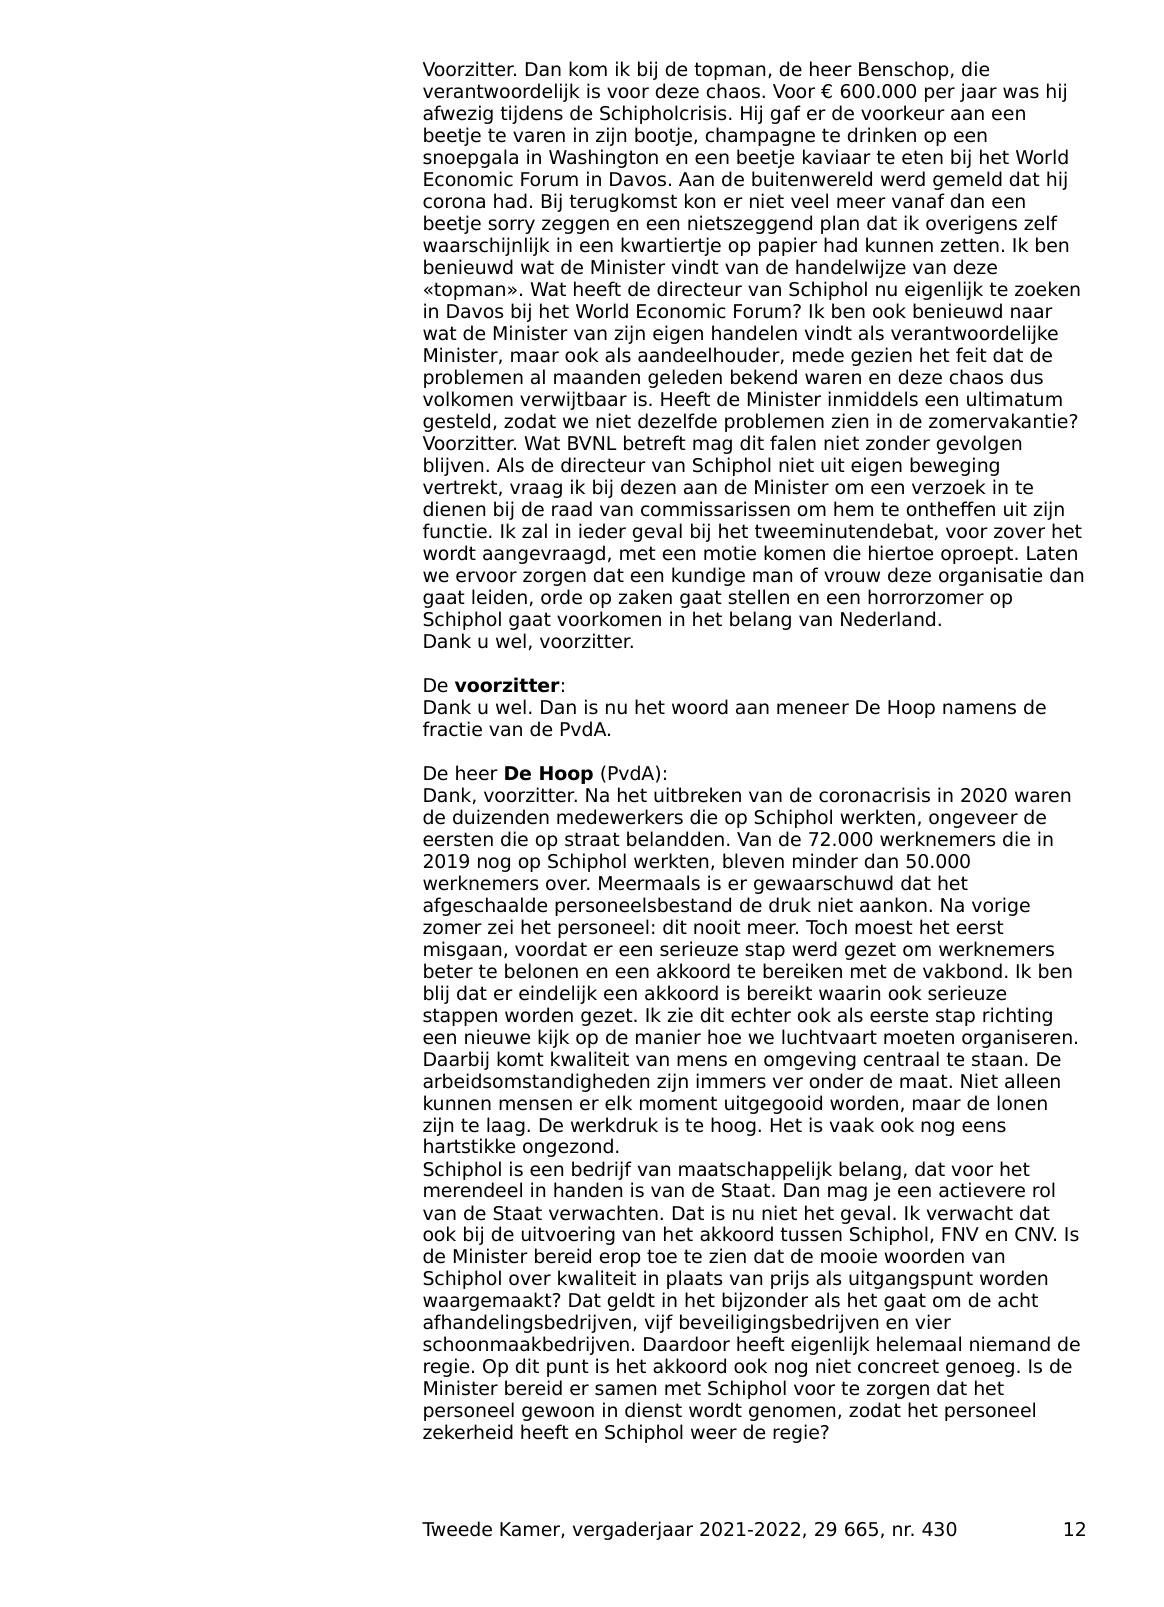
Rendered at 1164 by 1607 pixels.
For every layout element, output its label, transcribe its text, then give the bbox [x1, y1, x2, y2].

text Voorzitter. Dan kom ik bij de topman, de heer Benschop, die verantwoordelijk is voor deze chaos. Voor € 600.000 per jaar was hij afwezig tijdens de Schipholcrisis. Hij gaf er de voorkeur aan een beetje te varen in zijn bootje, champagne te drinken op een snoepgala in Washington en een beetje kaviaar te eten bij het World Economic Forum in Davos. Aan de buitenwereld werd gemeld dat hij corona had. Bij terugkomst kon er niet veel meer vanaf dan een beetje sorry zeggen en een nietszeggend plan dat ik overigens zelf waarschijnlijk in een kwartiertje op papier had kunnen zetten. Ik ben benieuwd wat de Minister vindt van de handelwijze van deze «topman». Wat heeft de directeur van Schiphol nu eigenlijk te zoeken in Davos bij het World Economic Forum? Ik ben ook benieuwd naar wat de Minister van zijn eigen handelen vindt als verantwoordelijke Minister, maar ook als aandeelhouder, mede gezien het feit dat de problemen al maanden geleden bekend waren en deze chaos dus volkomen verwijtbaar is. Heeft de Minister inmiddels een ultimatum gesteld, zodat we niet dezelfde problemen zien in de zomervakantie? [422, 59, 1087, 433]
text Dank, voorzitter. Na het uitbreken van de coronacrisis in 2020 waren de duizenden medewerkers die op Schiphol werkten, ongeveer de eersten die op straat belandden. Van de 72.000 werknemers die in 2019 nog op Schiphol werkten, bleven minder dan 50.000 werknemers over. Meermaals is er gewaarschuwd dat het afgeschaalde personeelsbestand de druk niet aankon. Na vorige zomer zei het personeel: dit nooit meer. Toch moest het eerst misgaan, voordat er een serieuze stap werd gezet om werknemers beter te belonen en een akkoord te bereiken met de vakbond. Ik ben blij dat er eindelijk een akkoord is bereikt waarin ook serieuze stappen worden gezet. Ik zie dit echter ook als eerste stap richting een nieuwe kijk op de manier hoe we luchtvaart moeten organiseren. Daarbij komt kwaliteit van mens en omgeving centraal te staan. De arbeidsomstandigheden zijn immers ver onder de maat. Niet alleen kunnen mensen er elk moment uitgegooid worden, maar de lonen zijn te laag. De werkdruk is te hoog. Het is vaak ook nog eens hartstikke ongezond. [422, 785, 1087, 1158]
text De heer De Hoop (PvdA): [422, 763, 1087, 785]
text Dank u wel, voorzitter. [422, 631, 1087, 652]
text De voorzitter: [422, 675, 1087, 697]
text Schiphol is een bedrijf van maatschappelijk belang, dat voor het merendeel in handen is van de Staat. Dan mag je een actievere rol van de Staat verwachten. Dat is nu niet het geval. Ik verwacht dat ook bij de uitvoering van het akkoord tussen Schiphol, FNV en CNV. Is de Minister bereid erop toe te zien dat de mooie woorden van Schiphol over kwaliteit in plaats van prijs als uitgangspunt worden waargemaakt? Dat geldt in het bijzonder als het gaat om de acht afhandelingsbedrijven, vijf beveiligingsbedrijven en vier schoonmaakbedrijven. Daardoor heeft eigenlijk helemaal niemand de regie. Op dit punt is het akkoord ook nog niet concreet genoeg. Is de Minister bereid er samen met Schiphol voor te zorgen dat het personeel gewoon in dienst wordt genomen, zodat het personeel zekerheid heeft en Schiphol weer de regie? [422, 1158, 1087, 1444]
text Dank u wel. Dan is nu het woord aan meneer De Hoop namens de fractie van de PvdA. [422, 697, 1087, 741]
text Voorzitter. Wat BVNL betreft mag dit falen niet zonder gevolgen blijven. Als de directeur van Schiphol niet uit eigen beweging vertrekt, vraag ik bij dezen aan de Minister om een verzoek in te dienen bij de raad van commissarissen om hem te ontheffen uit zijn functie. Ik zal in ieder geval bij het tweeminutendebat, voor zover het wordt aangevraagd, met een motie komen die hiertoe oproept. Laten we ervoor zorgen dat een kundige man of vrouw deze organisatie dan gaat leiden, orde op zaken gaat stellen en een horrorzomer op Schiphol gaat voorkomen in het belang van Nederland. [422, 433, 1087, 631]
